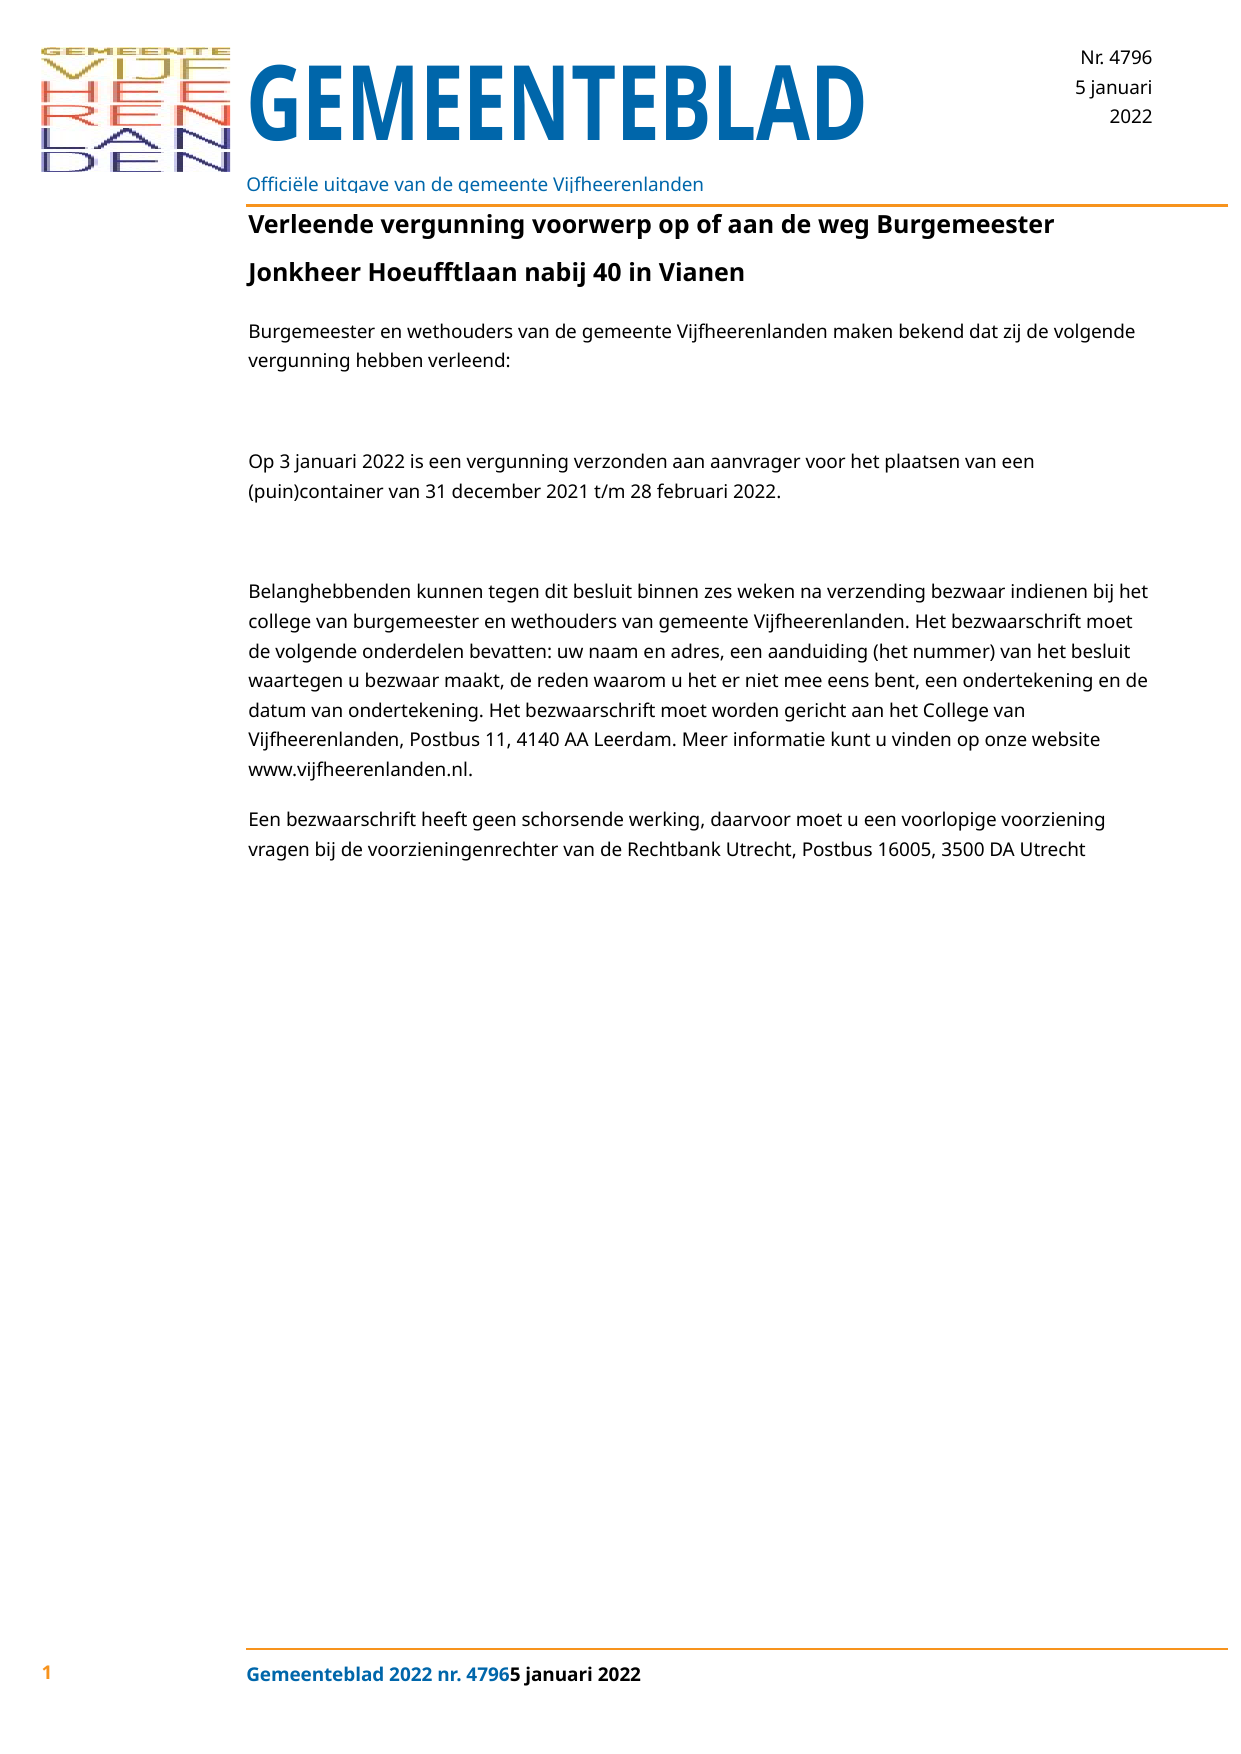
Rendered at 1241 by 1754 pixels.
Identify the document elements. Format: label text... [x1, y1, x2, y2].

text Een bezwaarschrift heeft geen schorsende werking, daarvoor moet u een voorlopige voorziening vragen bij de voorzieningenrechter van de Rechtbank Utrecht, Postbus 16005, 3500 DA Utrecht [248, 807, 1152, 862]
picture [41, 47, 231, 172]
text Op 3 januari 2022 is een vergunning verzonden aan aanvrager voor het plaatsen van een (puin)container van 31 december 2021 t/m 28 februari 2022. [248, 448, 1152, 504]
text Burgemeester en wethouders van de gemeente Vijfheerenlanden maken bekend dat zij de volgende vergunning hebben verleend: [248, 318, 1152, 373]
text Verleende vergunning voorwerp op of aan de weg Burgemeester Jonkheer Hoeufftlaan nabij 40 in Vianen [248, 207, 1152, 288]
text Belanghebbenden kunnen tegen dit besluit binnen zes weken na verzending bezwaar indienen bij het college van burgemeester en wethouders van gemeente Vijfheerenlanden. Het bezwaarschrift moet de volgende onderdelen bevatten: uw naam en adres, een aanduiding (het nummer) van het besluit waartegen u bezwaar maakt, de reden waarom u het er niet mee eens bent, een ondertekening en de datum van ondertekening. Het bezwaarschrift moet worden gericht aan het College van Vijfheerenlanden, Postbus 11, 4140 AA Leerdam. Meer informatie kunt u vinden op onze website www.vijfheerenlanden.nl. [248, 579, 1152, 782]
